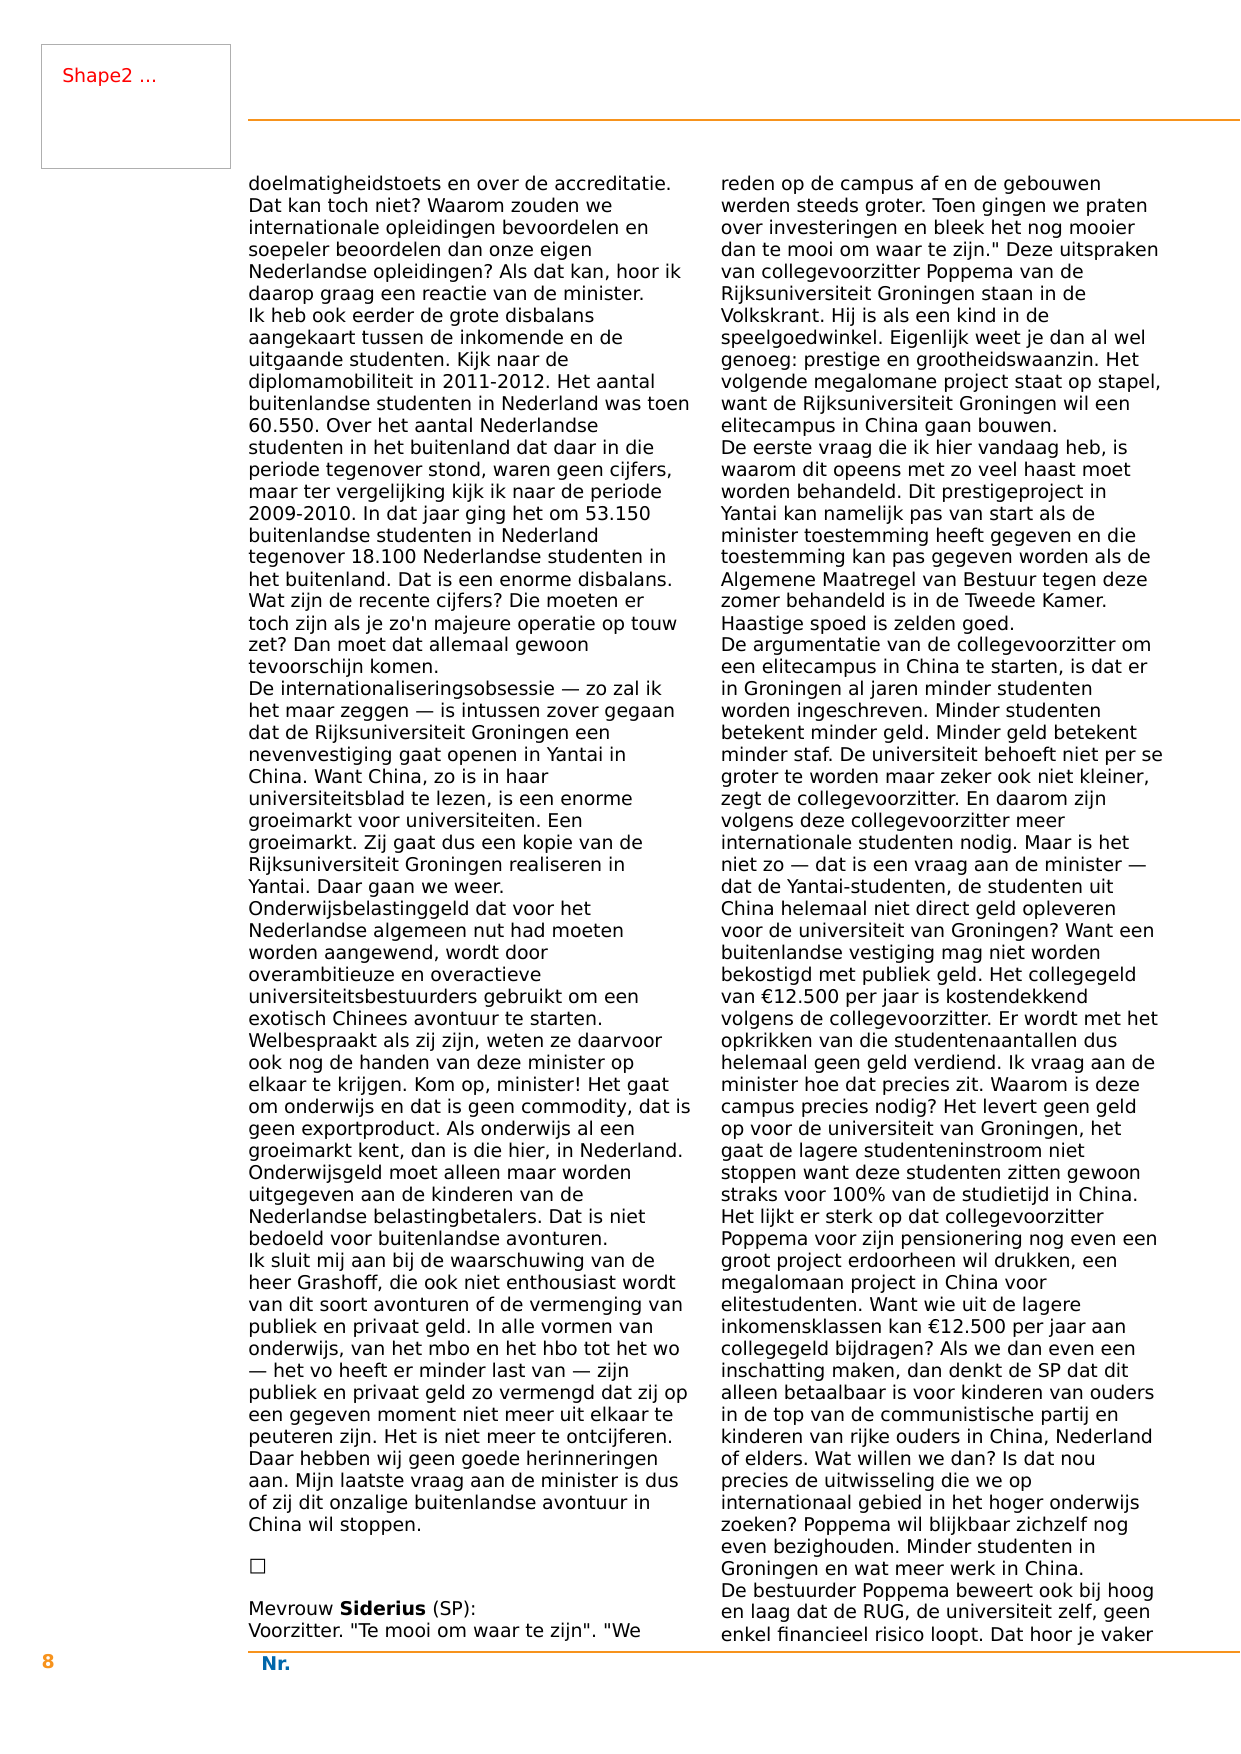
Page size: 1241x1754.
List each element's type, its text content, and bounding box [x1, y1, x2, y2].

text ⬜ [248, 1556, 691, 1577]
text doelmatigheidstoets en over de accreditatie. Dat kan toch niet? Waarom zouden we internationale opleidingen bevoordelen en soepeler beoordelen dan onze eigen Nederlandse opleidingen? Als dat kan, hoor ik daarop graag een reactie van de minister. [248, 173, 691, 305]
text Mevrouw Siderius (SP): [248, 1597, 691, 1619]
text De bestuurder Poppema beweert ook bij hoog en laag dat de RUG, de universiteit zelf, geen enkel financieel risico loopt. Dat hoor je vaker [721, 1579, 1163, 1645]
text reden op de campus af en de gebouwen werden steeds groter. Toen gingen we praten over investeringen en bleek het nog mooier dan te mooi om waar te zijn." Deze uitspraken van collegevoorzitter Poppema van de Rijksuniversiteit Groningen staan in de Volkskrant. Hij is als een kind in de speelgoedwinkel. Eigenlijk weet je dan al wel genoeg: prestige en grootheidswaanzin. Het volgende megalomane project staat op stapel, want de Rijksuniversiteit Groningen wil een elitecampus in China gaan bouwen. [721, 173, 1163, 437]
text Voorzitter. "Te mooi om waar te zijn". "We [248, 1619, 691, 1641]
text De eerste vraag die ik hier vandaag heb, is waarom dit opeens met zo veel haast moet worden behandeld. Dit prestigeproject in Yantai kan namelijk pas van start als de minister toestemming heeft gegeven en die toestemming kan pas gegeven worden als de Algemene Maatregel van Bestuur tegen deze zomer behandeld is in de Tweede Kamer. Haastige spoed is zelden goed. [721, 437, 1163, 634]
text De argumentatie van de collegevoorzitter om een elitecampus in China te starten, is dat er in Groningen al jaren minder studenten worden ingeschreven. Minder studenten betekent minder geld. Minder geld betekent minder staf. De universiteit behoeft niet per se groter te worden maar zeker ook niet kleiner, zegt de collegevoorzitter. En daarom zijn volgens deze collegevoorzitter meer internationale studenten nodig. Maar is het niet zo — dat is een vraag aan de minister — dat de Yantai-studenten, de studenten uit China helemaal niet direct geld opleveren voor de universiteit van Groningen? Want een buitenlandse vestiging mag niet worden bekostigd met publiek geld. Het collegegeld van €12.500 per jaar is kostendekkend volgens de collegevoorzitter. Er wordt met het opkrikken van die studentenaantallen dus helemaal geen geld verdiend. Ik vraag aan de minister hoe dat precies zit. Waarom is deze campus precies nodig? Het levert geen geld op voor de universiteit van Groningen, het gaat de lagere studenteninstroom niet stoppen want deze studenten zitten gewoon straks voor 100% van de studietijd in China. Het lijkt er sterk op dat collegevoorzitter Poppema voor zijn pensionering nog even een groot project erdoorheen wil drukken, een megalomaan project in China voor elitestudenten. Want wie uit de lagere inkomensklassen kan €12.500 per jaar aan collegegeld bijdragen? Als we dan even een inschatting maken, dan denkt de SP dat dit alleen betaalbaar is voor kinderen van ouders in de top van de communistische partij en kinderen van rijke ouders in China, Nederland of elders. Wat willen we dan? Is dat nou precies de uitwisseling die we op internationaal gebied in het hoger onderwijs zoeken? Poppema wil blijkbaar zichzelf nog even bezighouden. Minder studenten in Groningen en wat meer werk in China. [721, 634, 1163, 1579]
text De internationaliseringsobsessie — zo zal ik het maar zeggen — is intussen zover gegaan dat de Rijksuniversiteit Groningen een nevenvestiging gaat openen in Yantai in China. Want China, zo is in haar universiteitsblad te lezen, is een enorme groeimarkt voor universiteiten. Een groeimarkt. Zij gaat dus een kopie van de Rijksuniversiteit Groningen realiseren in Yantai. Daar gaan we weer. Onderwijsbelastinggeld dat voor het Nederlandse algemeen nut had moeten worden aangewend, wordt door overambitieuze en overactieve universiteitsbestuurders gebruikt om een exotisch Chinees avontuur te starten. Welbespraakt als zij zijn, weten ze daarvoor ook nog de handen van deze minister op elkaar te krijgen. Kom op, minister! Het gaat om onderwijs en dat is geen commodity, dat is geen exportproduct. Als onderwijs al een groeimarkt kent, dan is die hier, in Nederland. Onderwijsgeld moet alleen maar worden uitgegeven aan de kinderen van de Nederlandse belastingbetalers. Dat is niet bedoeld voor buitenlandse avonturen. [248, 678, 691, 1250]
text Ik sluit mij aan bij de waarschuwing van de heer Grashoff, die ook niet enthousiast wordt van dit soort avonturen of de vermenging van publiek en privaat geld. In alle vormen van onderwijs, van het mbo en het hbo tot het wo — het vo heeft er minder last van — zijn publiek en privaat geld zo vermengd dat zij op een gegeven moment niet meer uit elkaar te peuteren zijn. Het is niet meer te ontcijferen. Daar hebben wij geen goede herinneringen aan. Mijn laatste vraag aan de minister is dus of zij dit onzalige buitenlandse avontuur in China wil stoppen. [248, 1250, 691, 1536]
text Ik heb ook eerder de grote disbalans aangekaart tussen de inkomende en de uitgaande studenten. Kijk naar de diplomamobiliteit in 2011-2012. Het aantal buitenlandse studenten in Nederland was toen 60.550. Over het aantal Nederlandse studenten in het buitenland dat daar in die periode tegenover stond, waren geen cijfers, maar ter vergelijking kijk ik naar de periode 2009-2010. In dat jaar ging het om 53.150 buitenlandse studenten in Nederland tegenover 18.100 Nederlandse studenten in het buitenland. Dat is een enorme disbalans. Wat zijn de recente cijfers? Die moeten er toch zijn als je zo'n majeure operatie op touw zet? Dan moet dat allemaal gewoon tevoorschijn komen. [248, 305, 691, 678]
